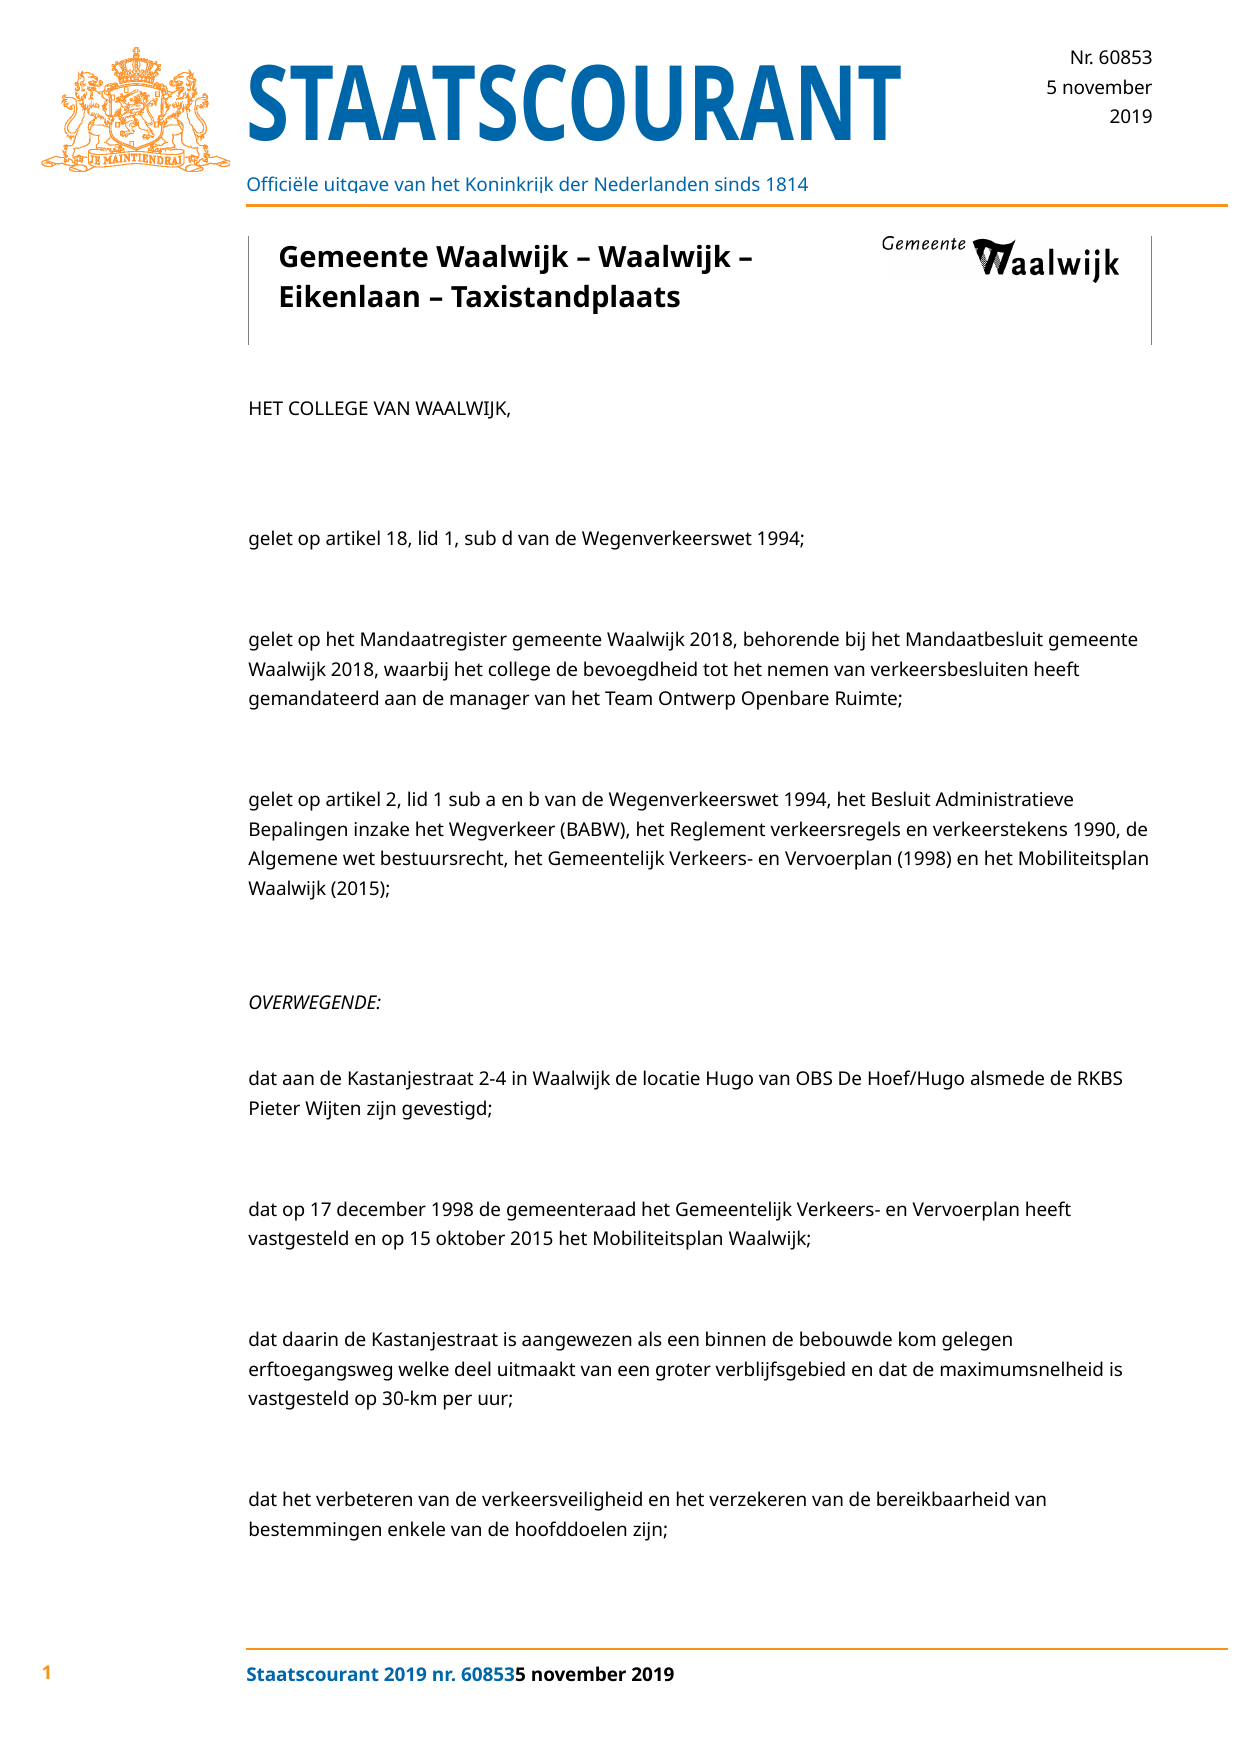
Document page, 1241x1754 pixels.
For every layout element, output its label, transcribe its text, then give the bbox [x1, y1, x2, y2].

table_header Gemeente Waalwijk – Waalwijk – Eikenlaan – Taxistandplaats [249, 236, 850, 345]
table_header [850, 236, 1151, 345]
text dat daarin de Kastanjestraat is aangewezen als een binnen de bebouwde kom gelegen erftoegangsweg welke deel uitmaakt van een groter verblijfsgebied en dat de maximumsnelheid is vastgesteld op 30-km per uur; [248, 1326, 1152, 1411]
text OVERWEGENDE: [248, 989, 1152, 1015]
picture [41, 47, 231, 172]
text dat het verbeteren van de verkeersveiligheid en het verzekeren van de bereikbaarheid van bestemmingen enkele van de hoofddoelen zijn; [248, 1486, 1152, 1542]
text HET COLLEGE VAN WAALWIJK, [248, 395, 1152, 421]
text gelet op artikel 18, lid 1, sub d van de Wegenverkeerswet 1994; [248, 525, 1152, 551]
text gelet op artikel 2, lid 1 sub a en b van de Wegenverkeerswet 1994, het Besluit Administratieve Bepalingen inzake het Wegverkeer (BABW), het Reglement verkeersregels en verkeerstekens 1990, de Algemene wet bestuursrecht, het Gemeentelijk Verkeers- en Vervoerplan (1998) en het Mobiliteitsplan Waalwijk (2015); [248, 786, 1152, 901]
text dat op 17 december 1998 de gemeenteraad het Gemeentelijk Verkeers- en Vervoerplan heeft vastgesteld en op 15 oktober 2015 het Mobiliteitsplan Waalwijk; [248, 1196, 1152, 1251]
text gelet op het Mandaatregister gemeente Waalwijk 2018, behorende bij het Mandaatbesluit gemeente Waalwijk 2018, waarbij het college de bevoegdheid tot het nemen van verkeersbesluiten heeft gemandateerd aan de manager van het Team Ontwerp Openbare Ruimte; [248, 626, 1152, 711]
picture [882, 236, 1119, 283]
text dat aan de Kastanjestraat 2-4 in Waalwijk de locatie Hugo van OBS De Hoef/Hugo alsmede de RKBS Pieter Wijten zijn gevestigd; [248, 1066, 1152, 1121]
